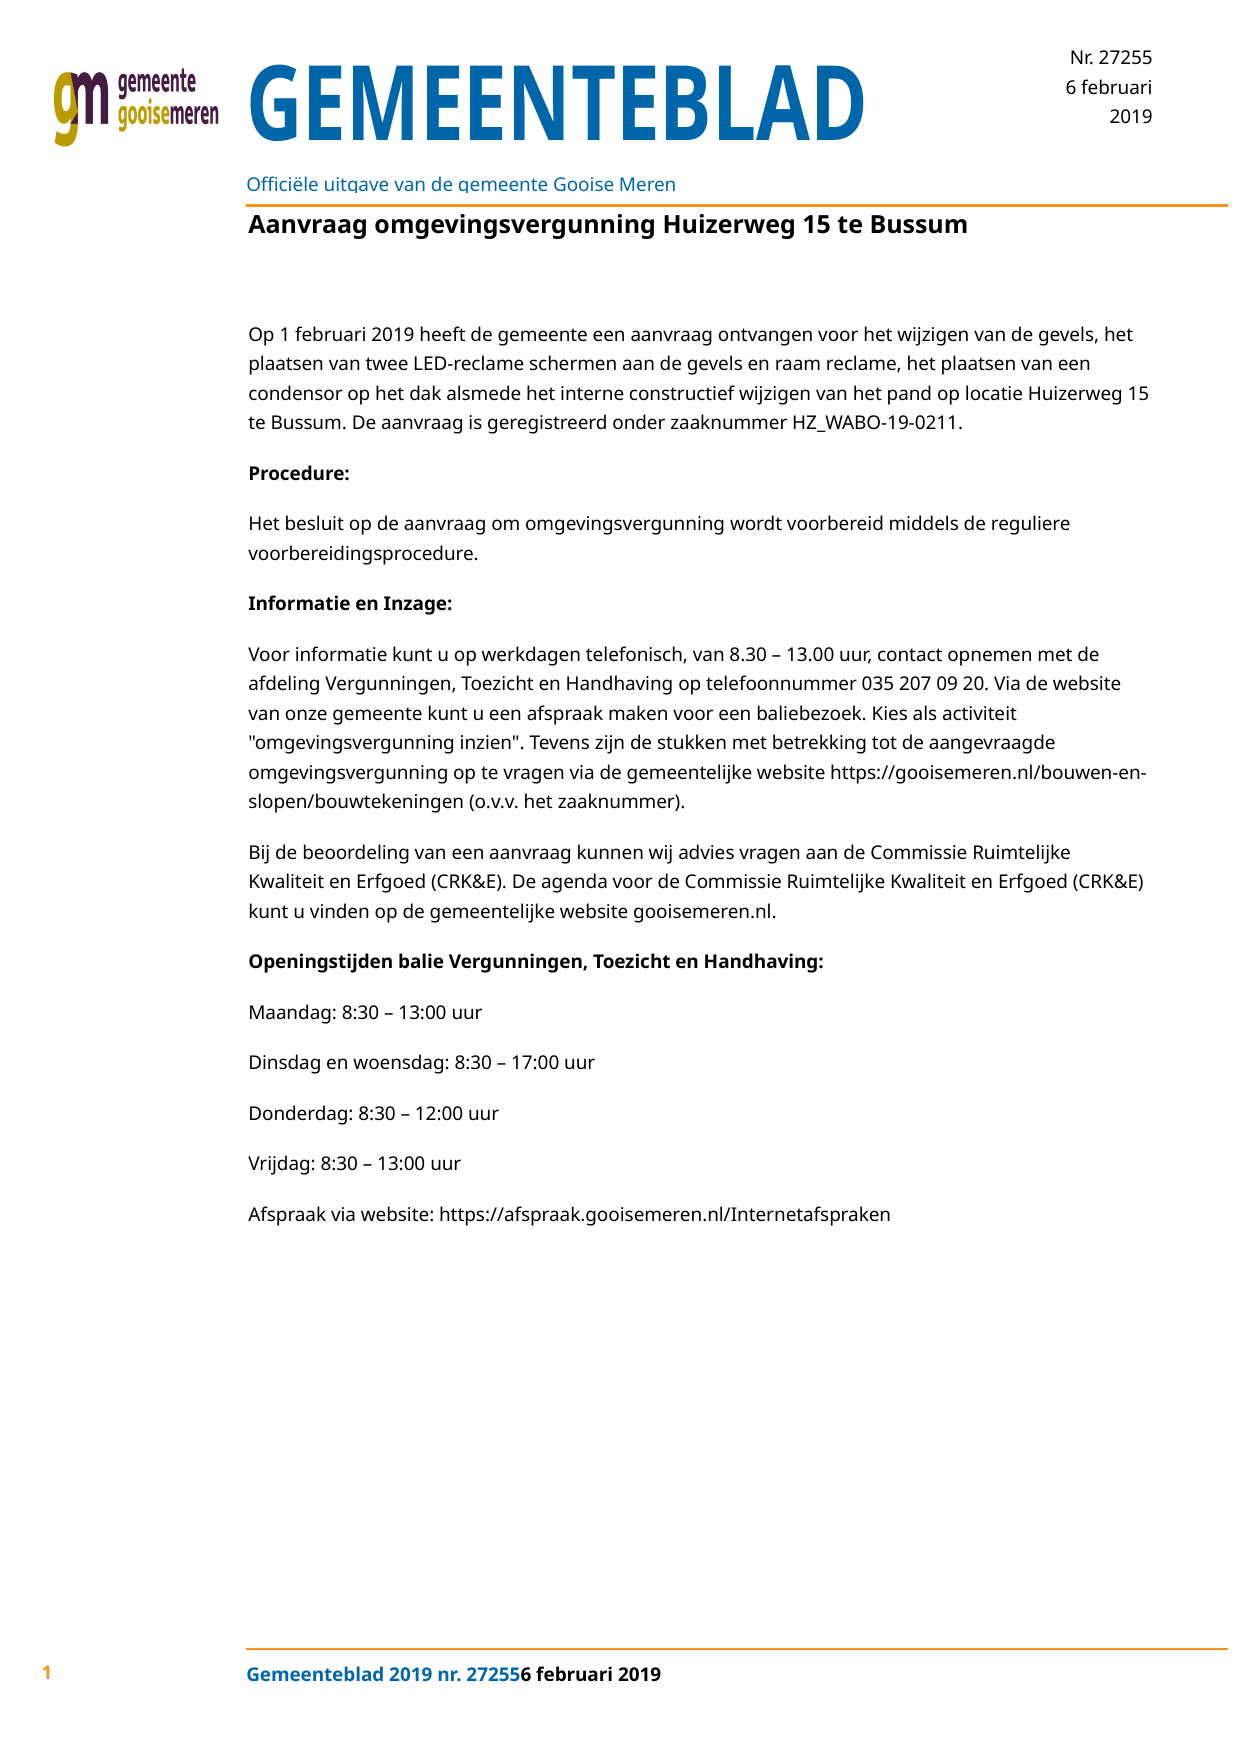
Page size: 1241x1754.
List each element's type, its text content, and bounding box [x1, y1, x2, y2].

text Op 1 februari 2019 heeft de gemeente een aanvraag ontvangen voor het wijzigen van de gevels, het plaatsen van twee LED-reclame schermen aan de gevels en raam reclame, het plaatsen van een condensor op het dak alsmede het interne constructief wijzigen van het pand op locatie Huizerweg 15 te Bussum. De aanvraag is geregistreerd onder zaaknummer HZ_WABO-19-0211. [248, 321, 1152, 435]
text Vrijdag: 8:30 – 13:00 uur [248, 1150, 1152, 1176]
text Procedure: [248, 460, 1152, 486]
text Aanvraag omgevingsvergunning Huizerweg 15 te Bussum [248, 207, 1152, 241]
text Bij de beoordeling van een aanvraag kunnen wij advies vragen aan de Commissie Ruimtelijke Kwaliteit en Erfgoed (CRK&E). De agenda voor de Commissie Ruimtelijke Kwaliteit en Erfgoed (CRK&E) kunt u vinden op de gemeentelijke website gooisemeren.nl. [248, 839, 1152, 924]
text Het besluit op de aanvraag om omgevingsvergunning wordt voorbereid middels de reguliere voorbereidingsprocedure. [248, 510, 1152, 566]
text Dinsdag en woensdag: 8:30 – 17:00 uur [248, 1049, 1152, 1075]
text Informatie en Inzage: [248, 590, 1152, 616]
text Voor informatie kunt u op werkdagen telefonisch, van 8.30 – 13.00 uur, contact opnemen met de afdeling Vergunningen, Toezicht en Handhaving op telefoonnummer 035 207 09 20. Via de website van onze gemeente kunt u een afspraak maken voor een baliebezoek. Kies als activiteit "omgevingsvergunning inzien". Tevens zijn de stukken met betrekking tot de aangevraagde omgevingsvergunning op te vragen via de gemeentelijke website https://gooisemeren.nl/bouwen-en-slopen/bouwtekeningen (o.v.v. het zaaknummer). [248, 641, 1152, 814]
text Donderdag: 8:30 – 12:00 uur [248, 1100, 1152, 1126]
text Maandag: 8:30 – 13:00 uur [248, 999, 1152, 1025]
picture [41, 47, 231, 172]
text Openingstijden balie Vergunningen, Toezicht en Handhaving: [248, 949, 1152, 974]
text Afspraak via website: https://afspraak.gooisemeren.nl/Internetafspraken [248, 1201, 1152, 1226]
